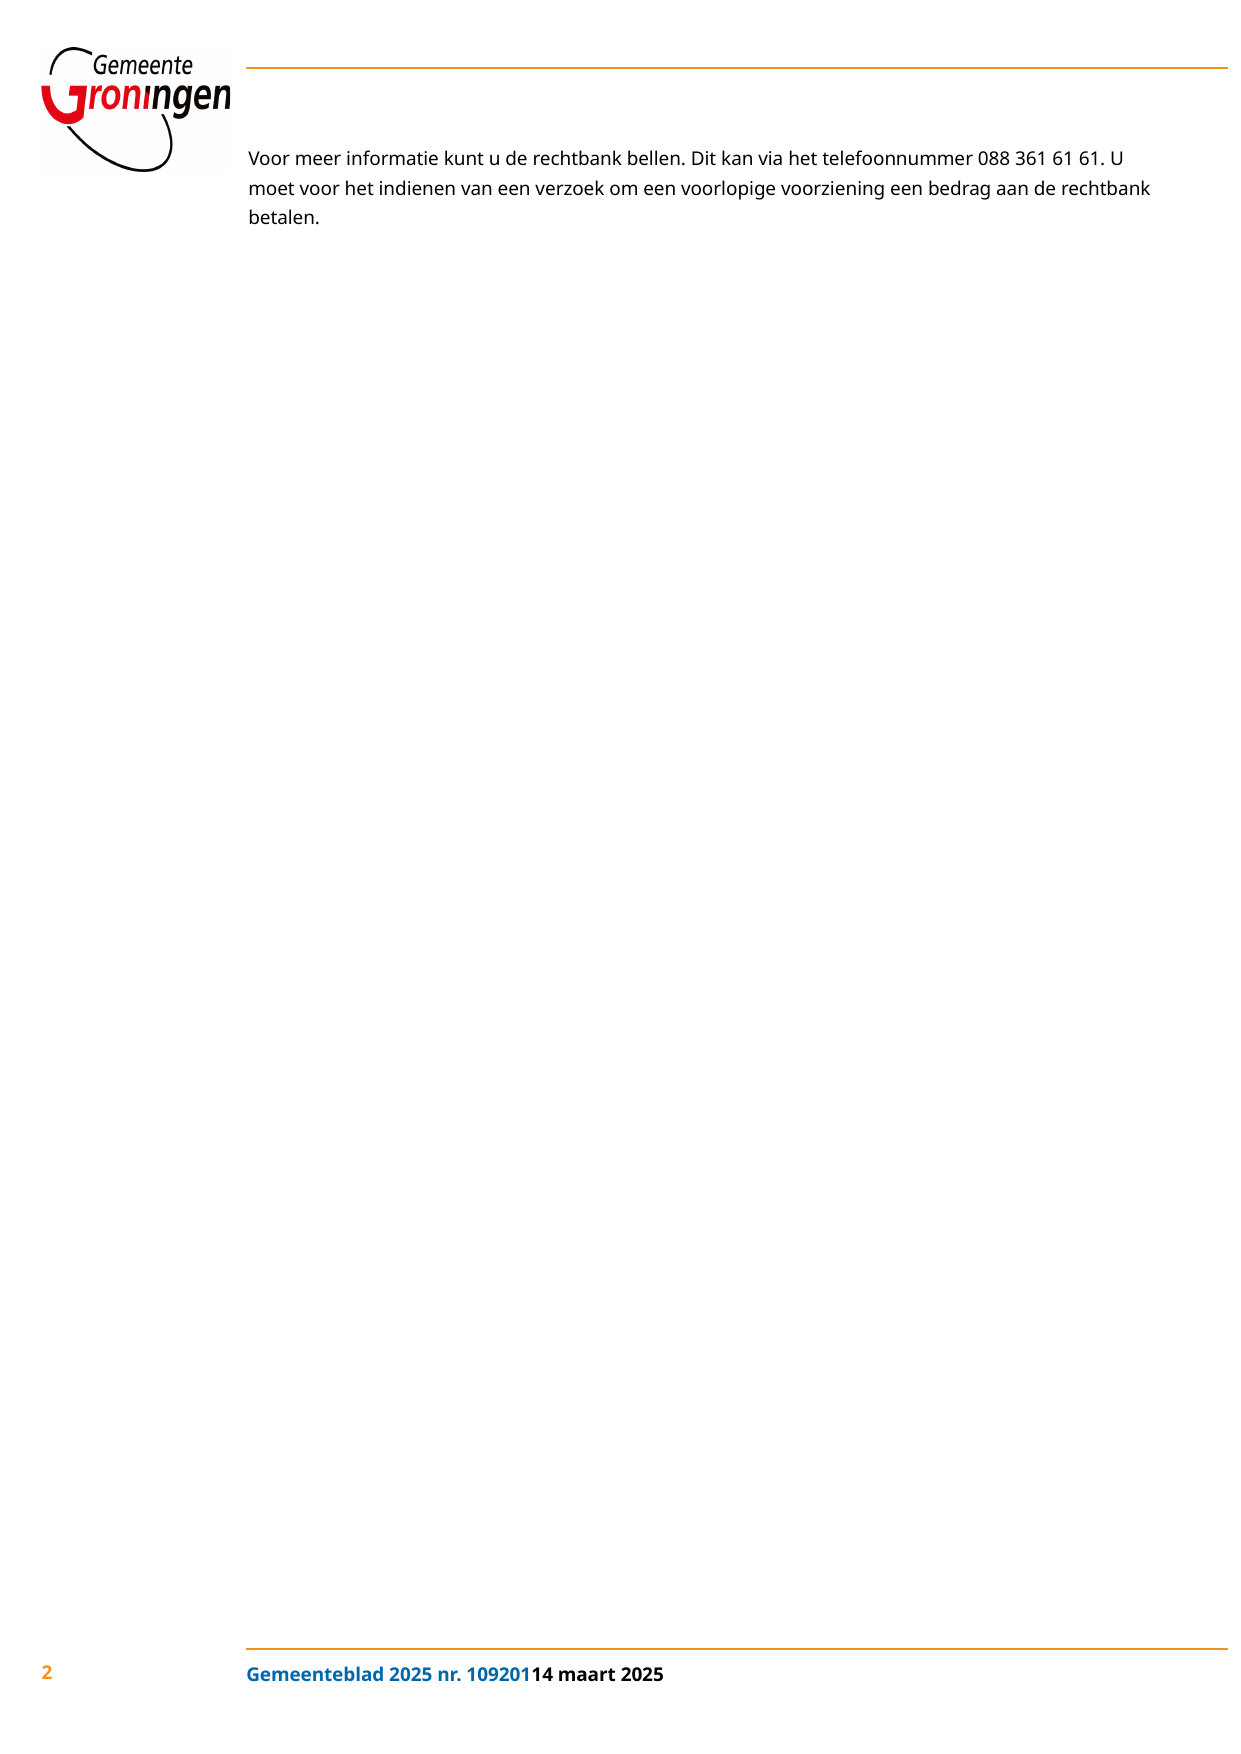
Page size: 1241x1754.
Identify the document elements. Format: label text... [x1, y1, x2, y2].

text Voor meer informatie kunt u de rechtbank bellen. Dit kan via het telefoonnummer 088 361 61 61. U moet voor het indienen van een verzoek om een voorlopige voorziening een bedrag aan de rechtbank betalen. [248, 145, 1152, 230]
picture [41, 47, 231, 172]
